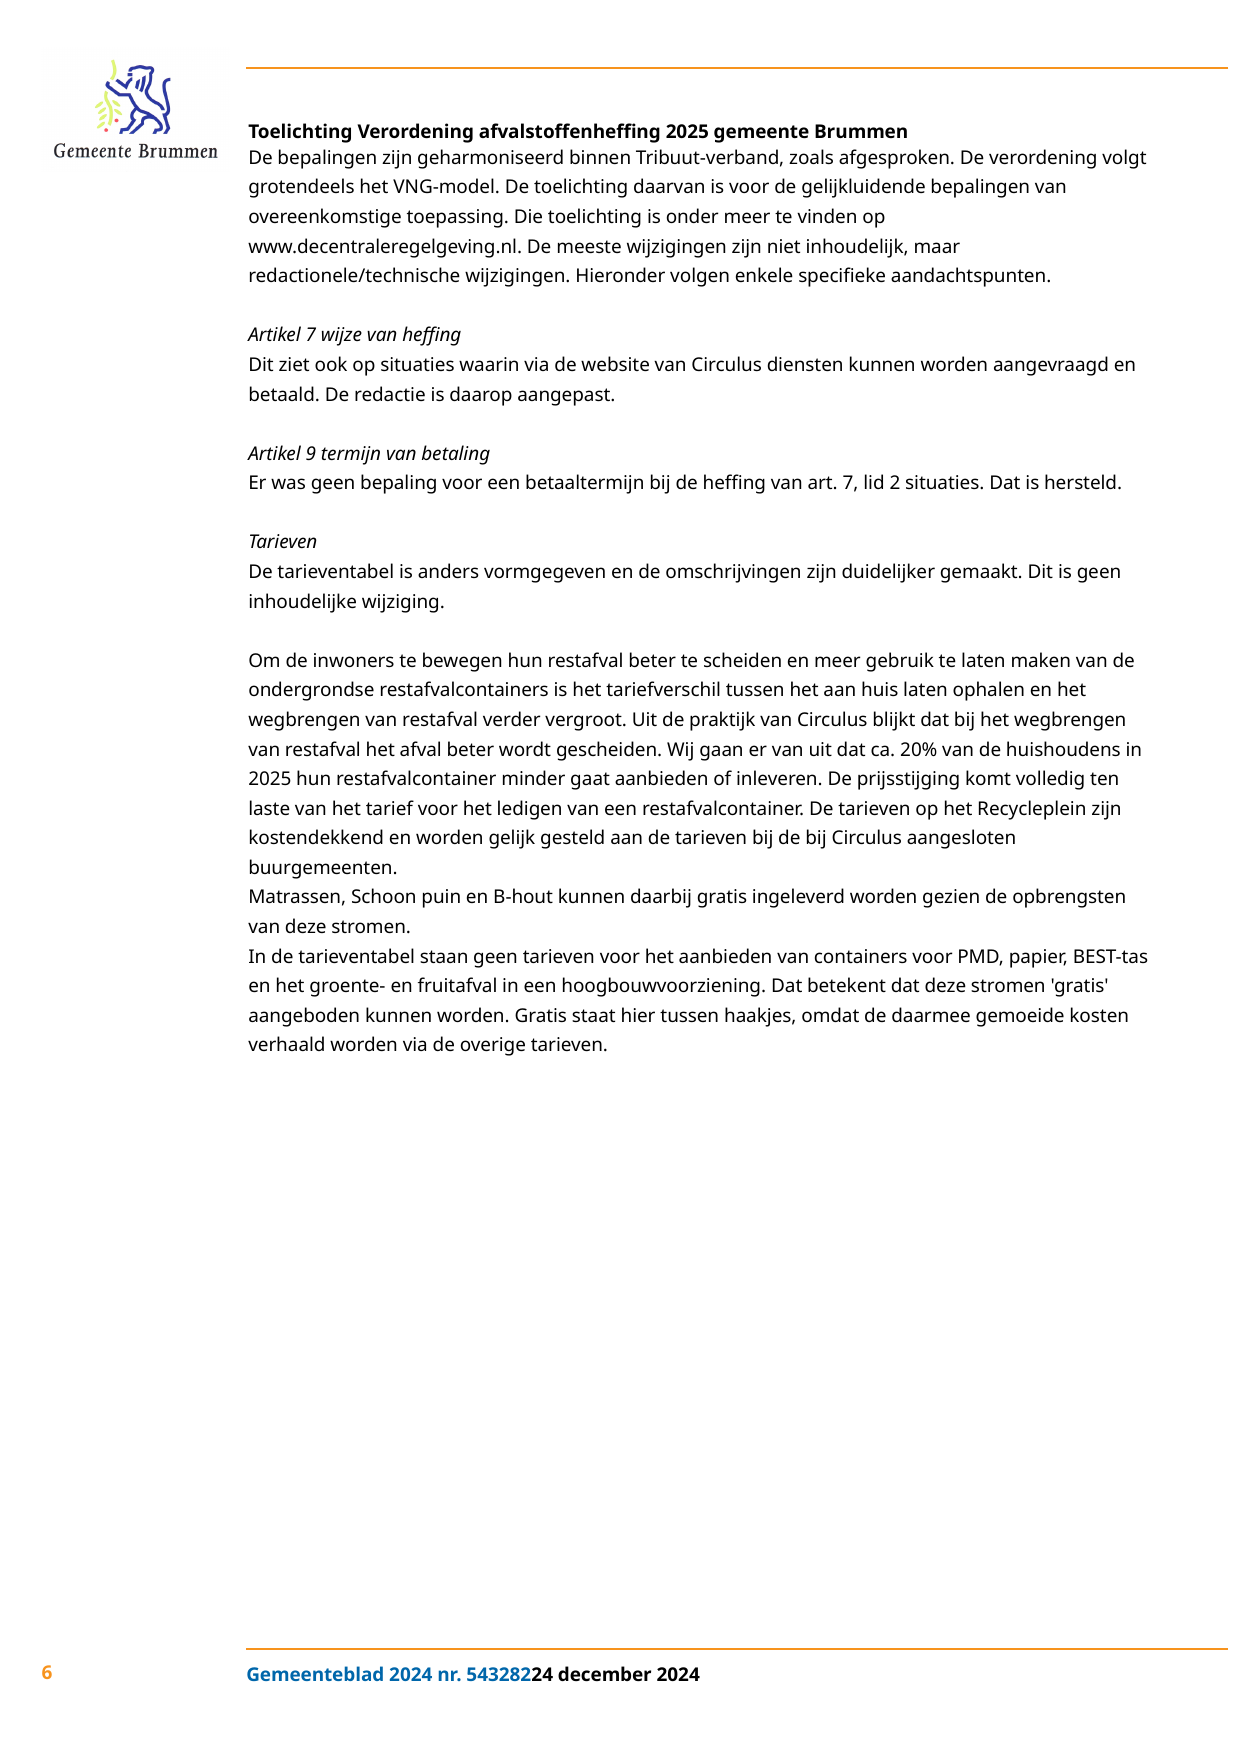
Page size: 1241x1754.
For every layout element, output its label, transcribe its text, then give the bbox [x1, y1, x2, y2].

text De bepalingen zijn geharmoniseerd binnen Tribuut-verband, zoals afgesproken. De verordening volgt grotendeels het VNG-model. De toelichting daarvan is voor de gelijkluidende bepalingen van overeenkomstige toepassing. Die toelichting is onder meer te vinden op www.decentraleregelgeving.nl. De meeste wijzigingen zijn niet inhoudelijk, maar redactionele/technische wijzigingen. Hieronder volgen enkele specifieke aandachtspunten. [248, 144, 1152, 288]
text De tarieventabel is anders vormgegeven en de omschrijvingen zijn duidelijker gemaakt. Dit is geen inhoudelijke wijziging. [248, 558, 1152, 614]
picture [41, 47, 231, 172]
text Artikel 9 termijn van betaling [248, 440, 1152, 466]
text Dit ziet ook op situaties waarin via de website van Circulus diensten kunnen worden aangevraagd en betaald. De redactie is daarop aangepast. [248, 351, 1152, 407]
text Toelichting Verordening afvalstoffenheffing 2025 gemeente Brummen [248, 116, 1152, 144]
text Er was geen bepaling voor een betaaltermijn bij de heffing van art. 7, lid 2 situaties. Dat is hersteld. [248, 469, 1152, 495]
text Om de inwoners te bewegen hun restafval beter te scheiden en meer gebruik te laten maken van de ondergrondse restafvalcontainers is het tariefverschil tussen het aan huis laten ophalen en het wegbrengen van restafval verder vergroot. Uit de praktijk van Circulus blijkt dat bij het wegbrengen van restafval het afval beter wordt gescheiden. Wij gaan er van uit dat ca. 20% van de huishoudens in 2025 hun restafvalcontainer minder gaat aanbieden of inleveren. De prijsstijging komt volledig ten laste van het tarief voor het ledigen van een restafvalcontainer. De tarieven op het Recycleplein zijn kostendekkend en worden gelijk gesteld aan de tarieven bij de bij Circulus aangesloten buurgemeenten. [248, 647, 1152, 880]
text Artikel 7 wijze van heffing [248, 322, 1152, 347]
text In de tarieventabel staan geen tarieven voor het aanbieden van containers voor PMD, papier, BEST-tas en het groente- en fruitafval in een hoogbouwvoorziening. Dat betekent dat deze stromen 'gratis' aangeboden kunnen worden. Gratis staat hier tussen haakjes, omdat de daarmee gemoeide kosten verhaald worden via de overige tarieven. [248, 943, 1152, 1057]
text Tarieven [248, 529, 1152, 554]
text Matrassen, Schoon puin en B-hout kunnen daarbij gratis ingeleverd worden gezien de opbrengsten van deze stromen. [248, 884, 1152, 939]
